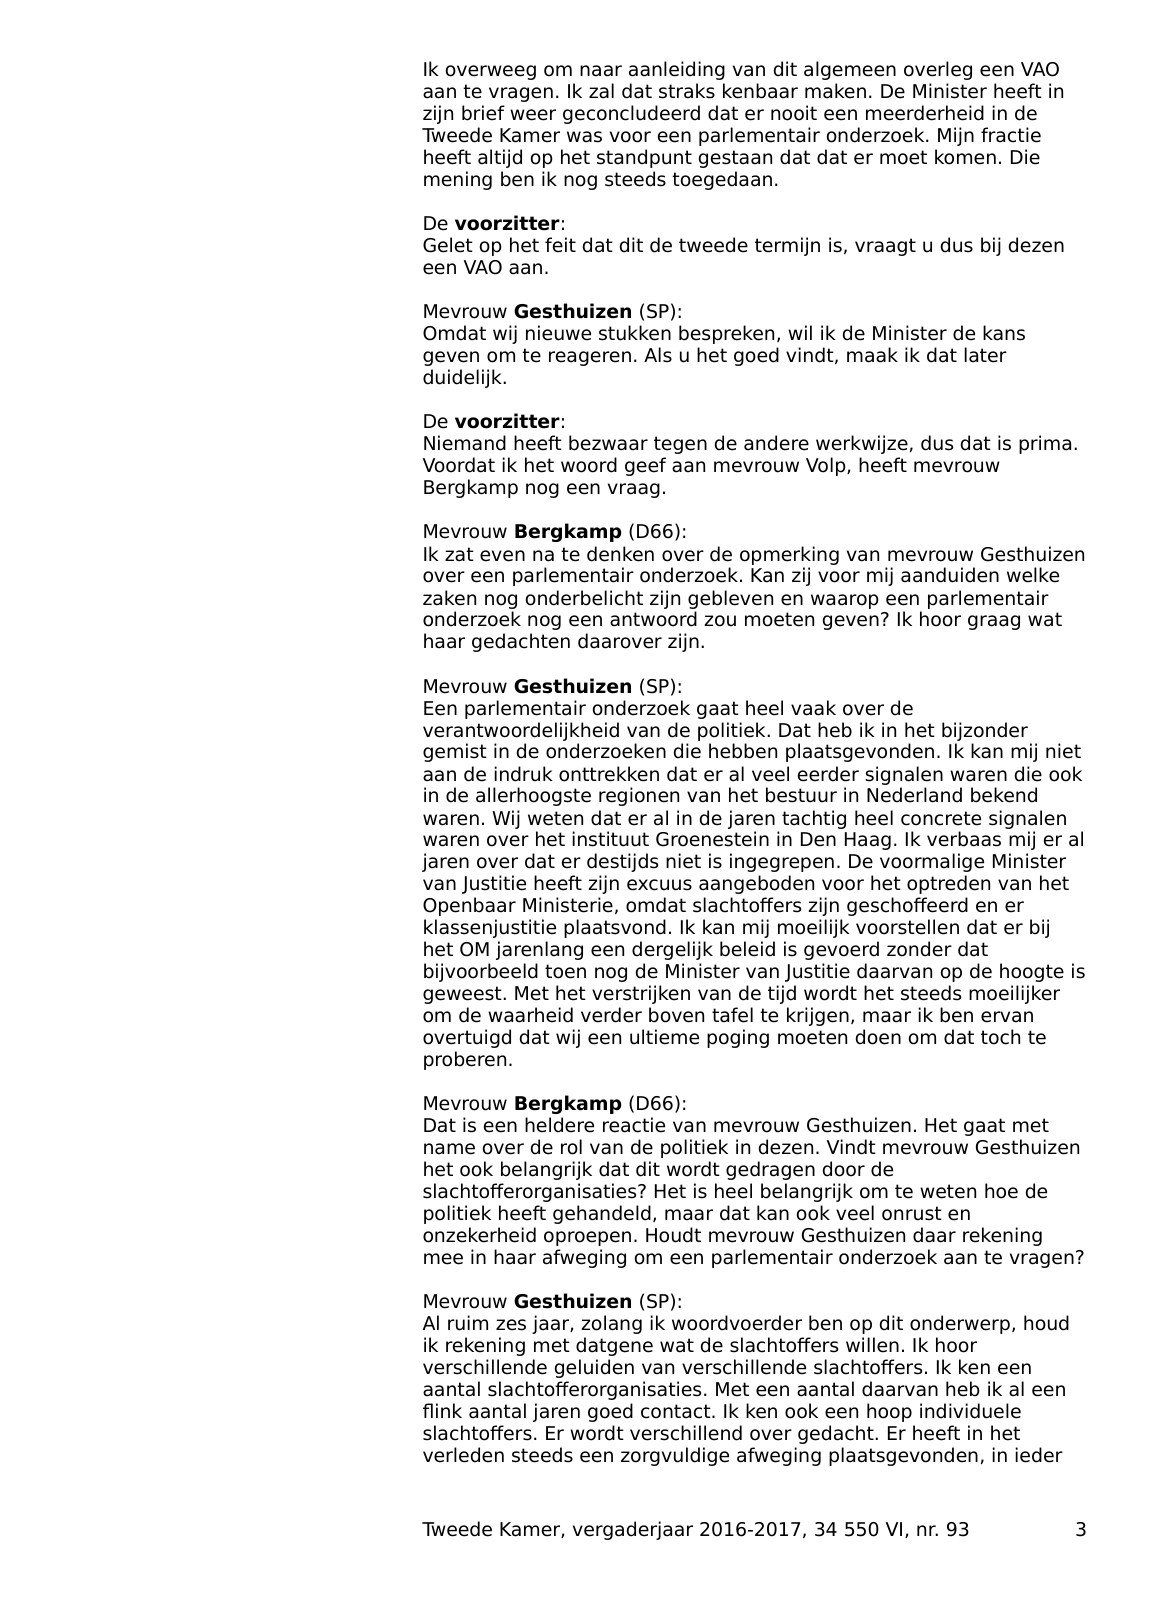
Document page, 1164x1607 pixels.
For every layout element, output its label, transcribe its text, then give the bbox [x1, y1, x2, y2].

text Mevrouw Bergkamp (D66): [422, 1093, 1087, 1115]
text Omdat wij nieuwe stukken bespreken, wil ik de Minister de kans geven om te reageren. Als u het goed vindt, maak ik dat later duidelijk. [422, 323, 1087, 389]
text Mevrouw Gesthuizen (SP): [422, 676, 1087, 697]
text De voorzitter: [422, 213, 1087, 235]
text Al ruim zes jaar, zolang ik woordvoerder ben op dit onderwerp, houd ik rekening met datgene wat de slachtoffers willen. Ik hoor verschillende geluiden van verschillende slachtoffers. Ik ken een aantal slachtofferorganisaties. Met een aantal daarvan heb ik al een flink aantal jaren goed contact. Ik ken ook een hoop individuele slachtoffers. Er wordt verschillend over gedacht. Er heeft in het verleden steeds een zorgvuldige afweging plaatsgevonden, in ieder [422, 1313, 1087, 1467]
text De voorzitter: [422, 411, 1087, 433]
text Mevrouw Bergkamp (D66): [422, 521, 1087, 543]
text Ik zat even na te denken over de opmerking van mevrouw Gesthuizen over een parlementair onderzoek. Kan zij voor mij aanduiden welke zaken nog onderbelicht zijn gebleven en waarop een parlementair onderzoek nog een antwoord zou moeten geven? Ik hoor graag wat haar gedachten daarover zijn. [422, 543, 1087, 653]
text Dat is een heldere reactie van mevrouw Gesthuizen. Het gaat met name over de rol van de politiek in dezen. Vindt mevrouw Gesthuizen het ook belangrijk dat dit wordt gedragen door de slachtofferorganisaties? Het is heel belangrijk om te weten hoe de politiek heeft gehandeld, maar dat kan ook veel onrust en onzekerheid oproepen. Houdt mevrouw Gesthuizen daar rekening mee in haar afweging om een parlementair onderzoek aan te vragen? [422, 1115, 1087, 1269]
text Ik overweeg om naar aanleiding van dit algemeen overleg een VAO aan te vragen. Ik zal dat straks kenbaar maken. De Minister heeft in zijn brief weer geconcludeerd dat er nooit een meerderheid in de Tweede Kamer was voor een parlementair onderzoek. Mijn fractie heeft altijd op het standpunt gestaan dat dat er moet komen. Die mening ben ik nog steeds toegedaan. [422, 59, 1087, 191]
text Niemand heeft bezwaar tegen de andere werkwijze, dus dat is prima. Voordat ik het woord geef aan mevrouw Volp, heeft mevrouw Bergkamp nog een vraag. [422, 433, 1087, 499]
text Gelet op het feit dat dit de tweede termijn is, vraagt u dus bij dezen een VAO aan. [422, 235, 1087, 279]
text Mevrouw Gesthuizen (SP): [422, 301, 1087, 323]
text Mevrouw Gesthuizen (SP): [422, 1291, 1087, 1313]
text Een parlementair onderzoek gaat heel vaak over de verantwoordelijkheid van de politiek. Dat heb ik in het bijzonder gemist in de onderzoeken die hebben plaatsgevonden. Ik kan mij niet aan de indruk onttrekken dat er al veel eerder signalen waren die ook in de allerhoogste regionen van het bestuur in Nederland bekend waren. Wij weten dat er al in de jaren tachtig heel concrete signalen waren over het instituut Groenestein in Den Haag. Ik verbaas mij er al jaren over dat er destijds niet is ingegrepen. De voormalige Minister van Justitie heeft zijn excuus aangeboden voor het optreden van het Openbaar Ministerie, omdat slachtoffers zijn geschoffeerd en er klassenjustitie plaatsvond. Ik kan mij moeilijk voorstellen dat er bij het OM jarenlang een dergelijk beleid is gevoerd zonder dat bijvoorbeeld toen nog de Minister van Justitie daarvan op de hoogte is geweest. Met het verstrijken van de tijd wordt het steeds moeilijker om de waarheid verder boven tafel te krijgen, maar ik ben ervan overtuigd dat wij een ultieme poging moeten doen om dat toch te proberen. [422, 697, 1087, 1071]
